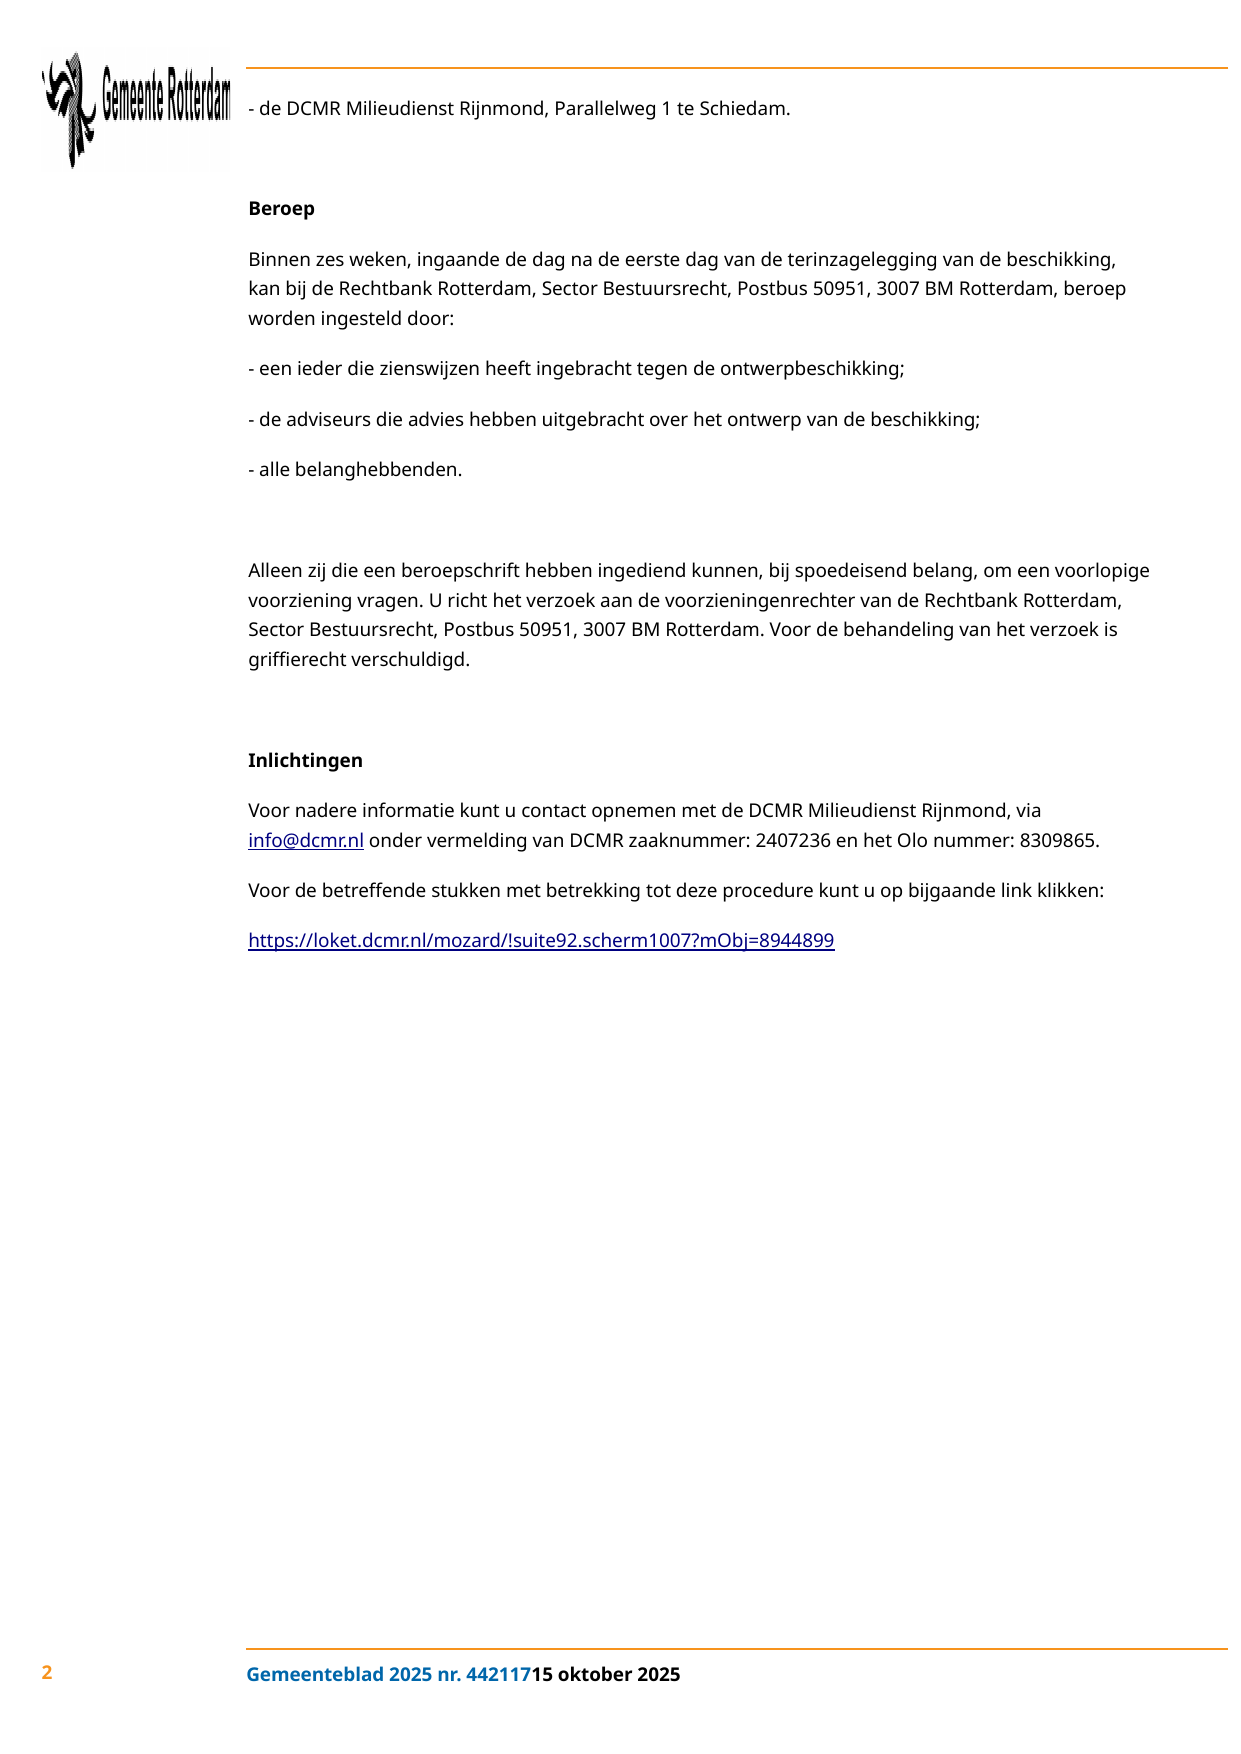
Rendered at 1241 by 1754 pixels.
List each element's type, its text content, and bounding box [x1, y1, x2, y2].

text Binnen zes weken, ingaande de dag na de eerste dag van de terinzagelegging van de beschikking, kan bij de Rechtbank Rotterdam, Sector Bestuursrecht, Postbus 50951, 3007 BM Rotterdam, beroep worden ingesteld door: [248, 246, 1152, 331]
text https://loket.dcmr.nl/mozard/!suite92.scherm1007?mObj=8944899 [248, 928, 1152, 953]
text - alle belanghebbenden. [248, 456, 1152, 482]
text Inlichtingen [248, 747, 1152, 773]
text Beroep [248, 196, 1152, 221]
text Voor nadere informatie kunt u contact opnemen met de DCMR Milieudienst Rijnmond, via info@dcmr.nl onder vermelding van DCMR zaaknummer: 2407236 en het Olo nummer: 8309865. [248, 797, 1152, 853]
text - een ieder die zienswijzen heeft ingebracht tegen de ontwerpbeschikking; [248, 356, 1152, 381]
text Alleen zij die een beroepschrift hebben ingediend kunnen, bij spoedeisend belang, om een voorlopige voorziening vragen. U richt het verzoek aan de voorzieningenrechter van de Rechtbank Rotterdam, Sector Bestuursrecht, Postbus 50951, 3007 BM Rotterdam. Voor de behandeling van het verzoek is griffierecht verschuldigd. [248, 557, 1152, 672]
text Voor de betreffende stukken met betrekking tot deze procedure kunt u op bijgaande link klikken: [248, 877, 1152, 903]
text - de DCMR Milieudienst Rijnmond, Parallelweg 1 te Schiedam. [248, 95, 1152, 121]
text - de adviseurs die advies hebben uitgebracht over het ontwerp van de beschikking; [248, 406, 1152, 432]
picture [41, 47, 231, 172]
